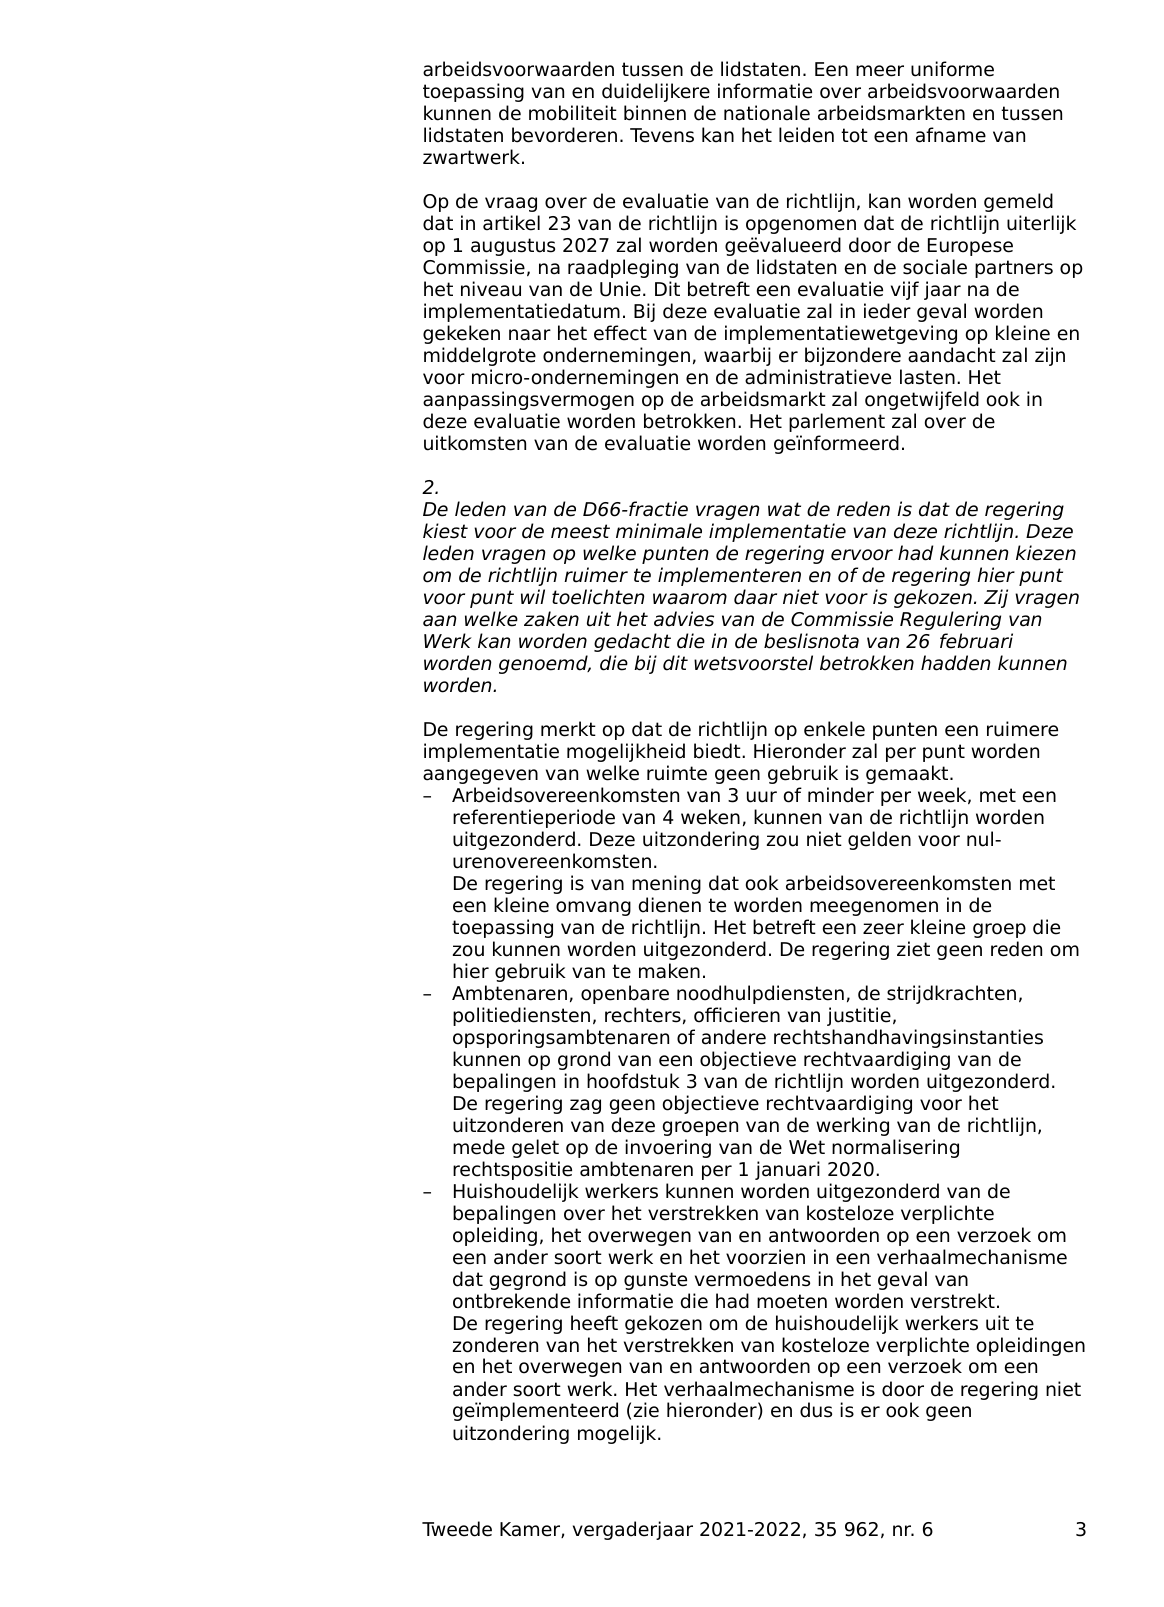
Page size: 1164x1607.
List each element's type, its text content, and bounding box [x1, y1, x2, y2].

text De regering zag geen objectieve rechtvaardiging voor het uitzonderen van deze groepen van de werking van de richtlijn, mede gelet op de invoering van de Wet normalisering rechtspositie ambtenaren per 1 januari 2020. [452, 1093, 1087, 1181]
text arbeidsvoorwaarden tussen de lidstaten. Een meer uniforme toepassing van en duidelijkere informatie over arbeidsvoorwaarden kunnen de mobiliteit binnen de nationale arbeidsmarkten en tussen lidstaten bevorderen. Tevens kan het leiden tot een afname van zwartwerk. [422, 59, 1087, 169]
text De regering heeft gekozen om de huishoudelijk werkers uit te zonderen van het verstrekken van kosteloze verplichte opleidingen en het overwegen van en antwoorden op een verzoek om een ander soort werk. Het verhaalmechanisme is door de regering niet geïmplementeerd (zie hieronder) en dus is er ook geen uitzondering mogelijk. [452, 1312, 1087, 1444]
text – Huishoudelijk werkers kunnen worden uitgezonderd van de bepalingen over het verstrekken van kosteloze verplichte opleiding, het overwegen van en antwoorden op een verzoek om een ander soort werk en het voorzien in een verhaalmechanisme dat gegrond is op gunste vermoedens in het geval van ontbrekende informatie die had moeten worden verstrekt. [422, 1181, 1087, 1312]
text – Ambtenaren, openbare noodhulpdiensten, de strijdkrachten, politiediensten, rechters, officieren van justitie, opsporingsambtenaren of andere rechtshandhavingsinstanties kunnen op grond van een objectieve rechtvaardiging van de bepalingen in hoofdstuk 3 van de richtlijn worden uitgezonderd. [422, 983, 1087, 1093]
text 2. [422, 477, 1087, 499]
text De leden van de D66-fractie vragen wat de reden is dat de regering kiest voor de meest minimale implementatie van deze richtlijn. Deze leden vragen op welke punten de regering ervoor had kunnen kiezen om de richtlijn ruimer te implementeren en of de regering hier punt voor punt wil toelichten waarom daar niet voor is gekozen. Zij vragen aan welke zaken uit het advies van de Commissie Regulering van Werk kan worden gedacht die in de beslisnota van 26 februari worden genoemd, die bij dit wetsvoorstel betrokken hadden kunnen worden. [422, 499, 1087, 697]
text Op de vraag over de evaluatie van de richtlijn, kan worden gemeld dat in artikel 23 van de richtlijn is opgenomen dat de richtlijn uiterlijk op 1 augustus 2027 zal worden geëvalueerd door de Europese Commissie, na raadpleging van de lidstaten en de sociale partners op het niveau van de Unie. Dit betreft een evaluatie vijf jaar na de implementatiedatum. Bij deze evaluatie zal in ieder geval worden gekeken naar het effect van de implementatiewetgeving op kleine en middelgrote ondernemingen, waarbij er bijzondere aandacht zal zijn voor micro-ondernemingen en de administratieve lasten. Het aanpassingsvermogen op de arbeidsmarkt zal ongetwijfeld ook in deze evaluatie worden betrokken. Het parlement zal over de uitkomsten van de evaluatie worden geïnformeerd. [422, 191, 1087, 455]
text – Arbeidsovereenkomsten van 3 uur of minder per week, met een referentieperiode van 4 weken, kunnen van de richtlijn worden uitgezonderd. Deze uitzondering zou niet gelden voor nul-urenovereenkomsten. [422, 785, 1087, 873]
text De regering merkt op dat de richtlijn op enkele punten een ruimere implementatie mogelijkheid biedt. Hieronder zal per punt worden aangegeven van welke ruimte geen gebruik is gemaakt. [422, 719, 1087, 785]
text De regering is van mening dat ook arbeidsovereenkomsten met een kleine omvang dienen te worden meegenomen in de toepassing van de richtlijn. Het betreft een zeer kleine groep die zou kunnen worden uitgezonderd. De regering ziet geen reden om hier gebruik van te maken. [452, 873, 1087, 983]
